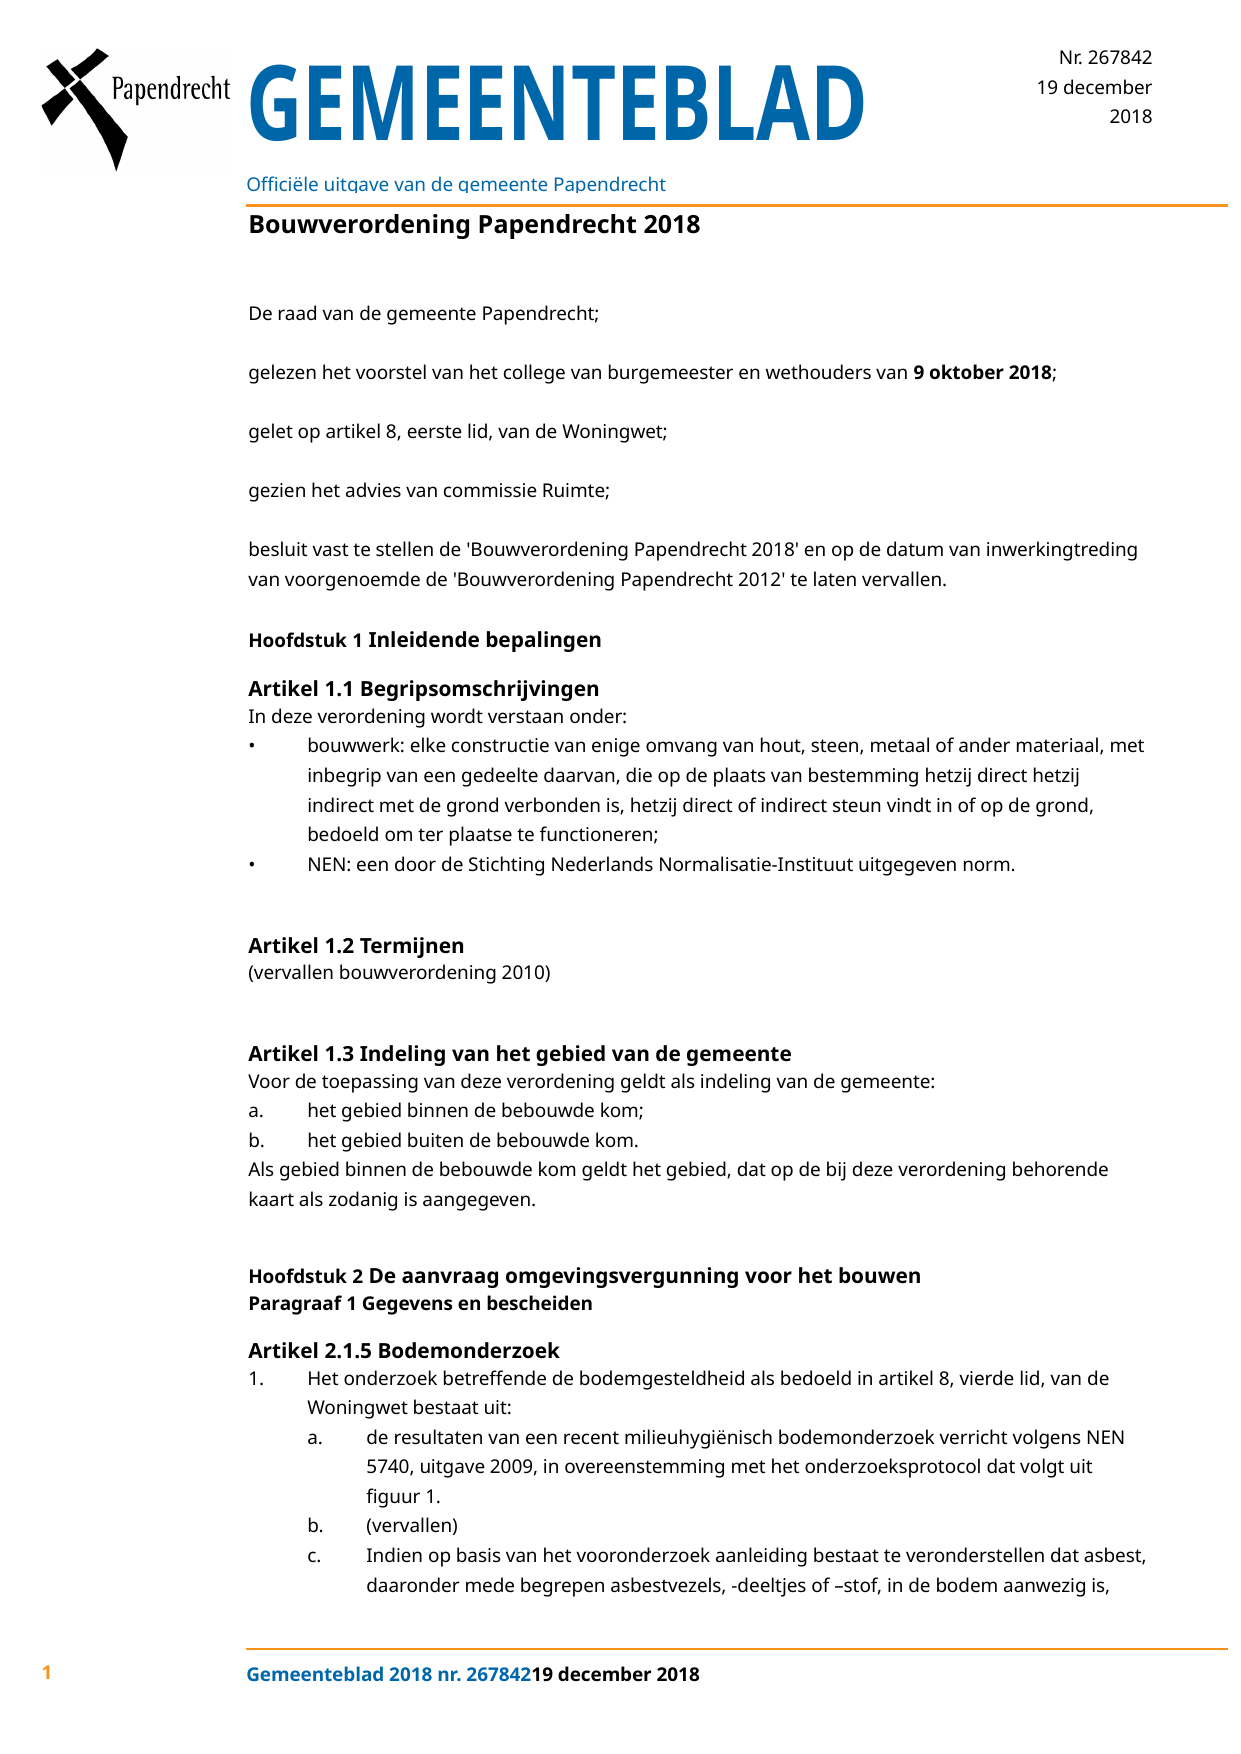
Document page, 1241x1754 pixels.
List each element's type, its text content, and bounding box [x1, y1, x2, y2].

list het gebied binnen de bebouwde kom; [248, 1097, 1152, 1123]
text gelet op artikel 8, eerste lid, van de Woningwet; [248, 418, 1152, 444]
list het gebied buiten de bebouwde kom. [248, 1127, 1152, 1153]
text Bouwverordening Papendrecht 2018 [248, 207, 1152, 241]
list Indien op basis van het vooronderzoek aanleiding bestaat te veronderstellen dat asbest, daaronder mede begrepen asbestvezels, -deeltjes of –stof, in de bodem aanwezig is, [307, 1542, 1152, 1598]
text In deze verordening wordt verstaan onder: [248, 703, 1152, 729]
text besluit vast te stellen de 'Bouwverordening Papendrecht 2018' en op de datum van inwerkingtreding van voorgenoemde de 'Bouwverordening Papendrecht 2012' te laten vervallen. [248, 537, 1152, 592]
list Het onderzoek betreffende de bodemgesteldheid als bedoeld in artikel 8, vierde lid, van de Woningwet bestaat uit: [248, 1365, 1152, 1420]
text Artikel 2.1.5 Bodemonderzoek [248, 1336, 1152, 1365]
picture [41, 47, 231, 172]
list (vervallen) [307, 1513, 1152, 1538]
text Artikel 1.3 Indeling van het gebied van de gemeente [248, 1039, 1152, 1068]
text Artikel 1.1 Begripsomschrijvingen [248, 674, 1152, 703]
text De raad van de gemeente Papendrecht; [248, 300, 1152, 326]
text Voor de toepassing van deze verordening geldt als indeling van de gemeente: [248, 1068, 1152, 1093]
text Hoofdstuk 2 De aanvraag omgevingsvergunning voor het bouwen [248, 1261, 1152, 1290]
text Artikel 1.2 Termijnen [248, 931, 1152, 959]
text Paragraaf 1 Gegevens en bescheiden [248, 1290, 1152, 1316]
list bouwwerk: elke constructie van enige omvang van hout, steen, metaal of ander materiaal, met inbegrip van een gedeelte daarvan, die op de plaats van bestemming hetzij direct hetzij indirect met de grond verbonden is, hetzij direct of indirect steun vindt in of op de grond, bedoeld om ter plaatse te functioneren; [248, 733, 1152, 847]
list de resultaten van een recent milieuhygiënisch bodemonderzoek verricht volgens NEN 5740, uitgave 2009, in overeenstemming met het onderzoeksprotocol dat volgt uit figuur 1. [307, 1424, 1152, 1509]
text (vervallen bouwverordening 2010) [248, 959, 1152, 985]
text Hoofdstuk 1 Inleidende bepalingen [248, 625, 1152, 654]
list NEN: een door de Stichting Nederlands Normalisatie-Instituut uitgegeven norm. [248, 851, 1152, 877]
text gezien het advies van commissie Ruimte; [248, 477, 1152, 503]
text gelezen het voorstel van het college van burgemeester en wethouders van 9 oktober 2018; [248, 359, 1152, 385]
text Als gebied binnen de bebouwde kom geldt het gebied, dat op de bij deze verordening behorende kaart als zodanig is aangegeven. [248, 1157, 1152, 1212]
